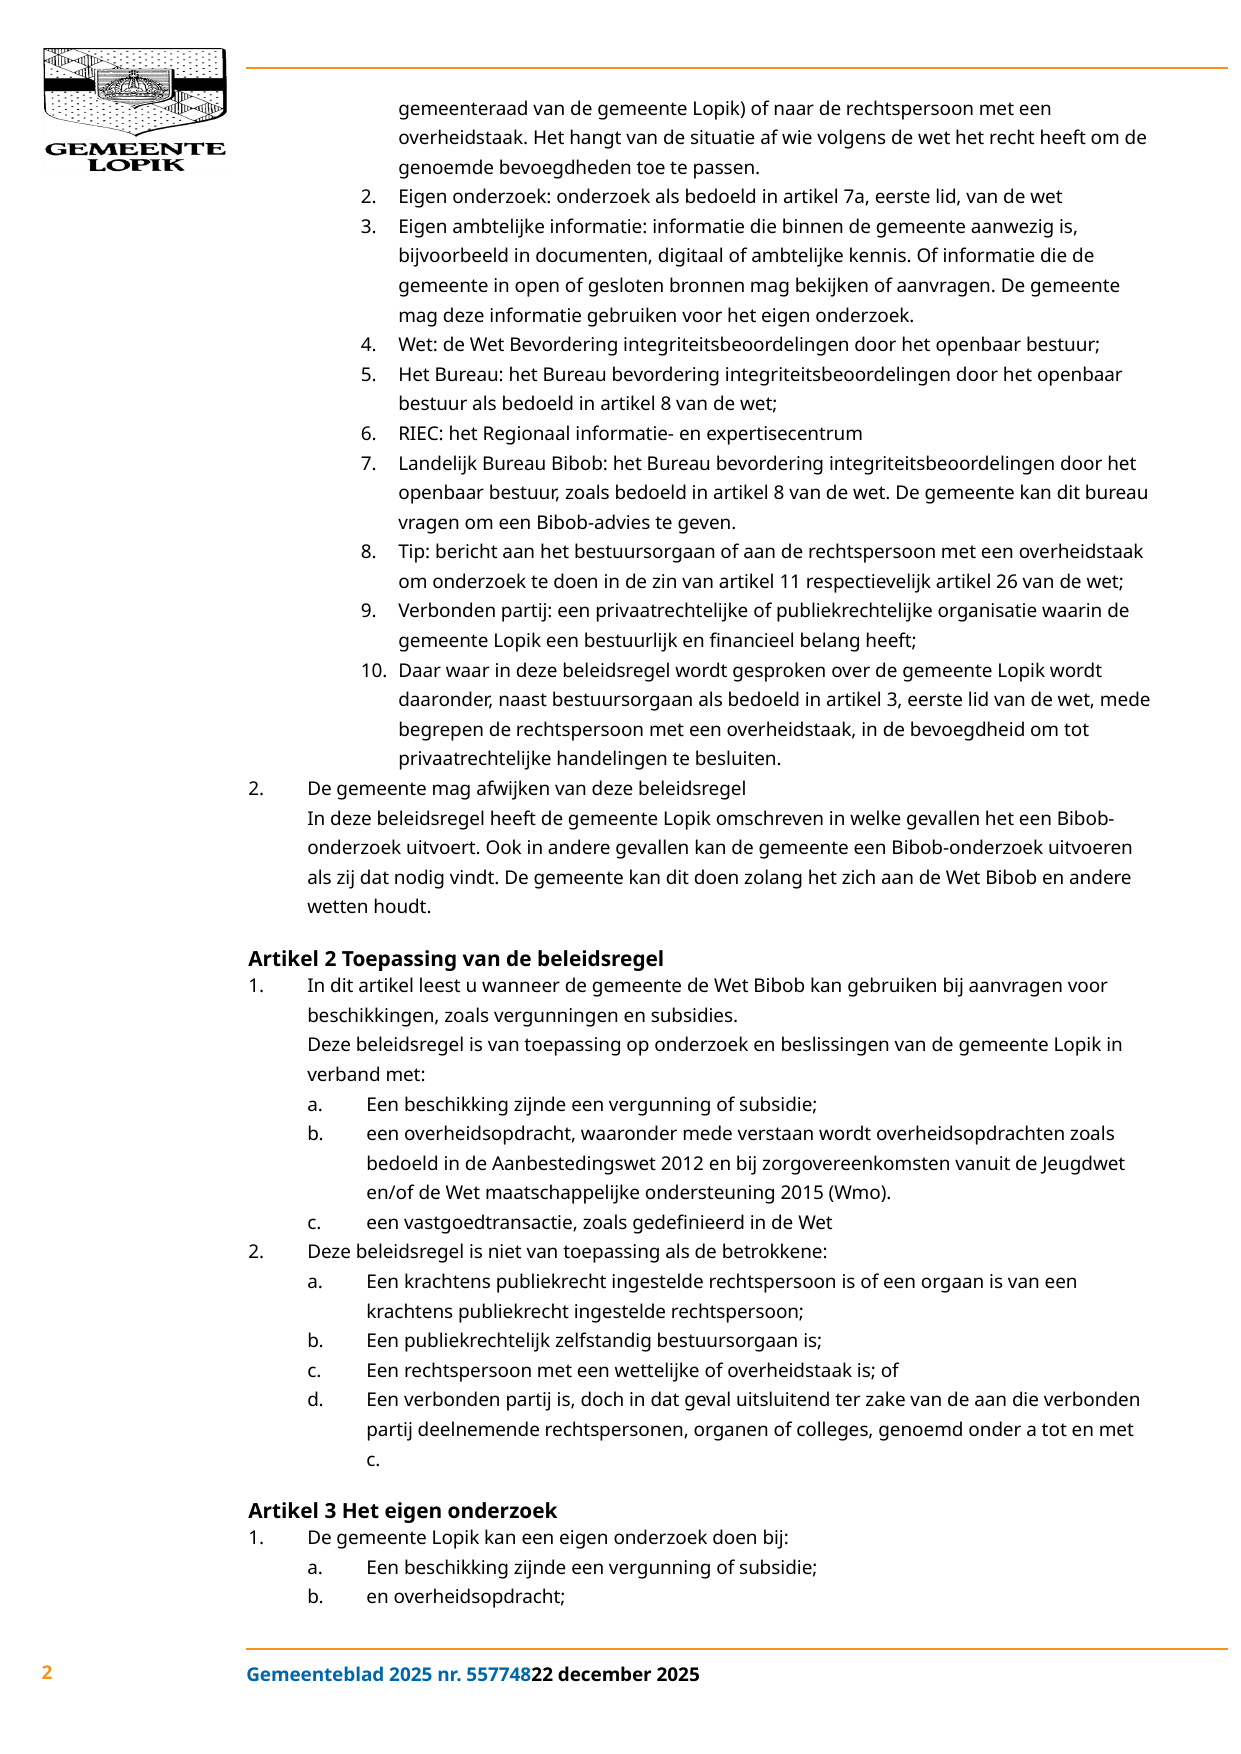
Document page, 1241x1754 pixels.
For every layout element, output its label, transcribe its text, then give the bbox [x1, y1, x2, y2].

list Verbonden partij: een privaatrechtelijke of publiekrechtelijke organisatie waarin de gemeente Lopik een bestuurlijk en financieel belang heeft; [361, 598, 1152, 653]
list Deze beleidsregel is van toepassing op onderzoek en beslissingen van de gemeente Lopik in verband met: [248, 1032, 1152, 1087]
list Een beschikking zijnde een vergunning of subsidie; [307, 1091, 1152, 1116]
list Landelijk Bureau Bibob: het Bureau bevordering integriteitsbeoordelingen door het openbaar bestuur, zoals bedoeld in artikel 8 van de wet. De gemeente kan dit bureau vragen om een Bibob-advies te geven. [361, 450, 1152, 535]
text Artikel 3 Het eigen onderzoek [248, 1496, 1152, 1524]
list Eigen ambtelijke informatie: informatie die binnen de gemeente aanwezig is, bijvoorbeeld in documenten, digitaal of ambtelijke kennis. Of informatie die de gemeente in open of gesloten bronnen mag bekijken of aanvragen. De gemeente mag deze informatie gebruiken voor het eigen onderzoek. [361, 213, 1152, 328]
list Een verbonden partij is, doch in dat geval uitsluitend ter zake van de aan die verbonden partij deelnemende rechtspersonen, organen of colleges, genoemd onder a tot en met c. [307, 1387, 1152, 1471]
list De gemeente Lopik kan een eigen onderzoek doen bij: [248, 1524, 1152, 1550]
list Daar waar in deze beleidsregel wordt gesproken over de gemeente Lopik wordt daaronder, naast bestuursorgaan als bedoeld in artikel 3, eerste lid van de wet, mede begrepen de rechtspersoon met een overheidstaak, in de bevoegdheid om tot privaatrechtelijke handelingen te besluiten. [361, 657, 1152, 771]
list een overheidsopdracht, waaronder mede verstaan wordt overheidsopdrachten zoals bedoeld in de Aanbestedingswet 2012 en bij zorgovereenkomsten vanuit de Jeugdwet en/of de Wet maatschappelijke ondersteuning 2015 (Wmo). [307, 1120, 1152, 1205]
list In deze beleidsregel heeft de gemeente Lopik omschreven in welke gevallen het een Bibob-onderzoek uitvoert. Ook in andere gevallen kan de gemeente een Bibob-onderzoek uitvoeren als zij dat nodig vindt. De gemeente kan dit doen zolang het zich aan de Wet Bibob en andere wetten houdt. [248, 805, 1152, 919]
list RIEC: het Regionaal informatie- en expertisecentrum [361, 420, 1152, 446]
text Artikel 2 Toepassing van de beleidsregel [248, 944, 1152, 972]
list Een publiekrechtelijk zelfstandig bestuursorgaan is; [307, 1327, 1152, 1353]
list De gemeente mag afwijken van deze beleidsregel [248, 775, 1152, 801]
list Deze beleidsregel is niet van toepassing als de betrokkene: [248, 1239, 1152, 1264]
list In dit artikel leest u wanneer de gemeente de Wet Bibob kan gebruiken bij aanvragen voor beschikkingen, zoals vergunningen en subsidies. [248, 972, 1152, 1028]
list Het Bureau: het Bureau bevordering integriteitsbeoordelingen door het openbaar bestuur als bedoeld in artikel 8 van de wet; [361, 361, 1152, 416]
list Tip: bericht aan het bestuursorgaan of aan de rechtspersoon met een overheidstaak om onderzoek te doen in de zin van artikel 11 respectievelijk artikel 26 van de wet; [361, 538, 1152, 594]
list Een beschikking zijnde een vergunning of subsidie; [307, 1554, 1152, 1580]
picture [41, 47, 231, 172]
list gemeenteraad van de gemeente Lopik) of naar de rechtspersoon met een overheidstaak. Het hangt van de situatie af wie volgens de wet het recht heeft om de genoemde bevoegdheden toe te passen. [361, 95, 1152, 180]
list Wet: de Wet Bevordering integriteitsbeoordelingen door het openbaar bestuur; [361, 331, 1152, 357]
list en overheidsopdracht; [307, 1584, 1152, 1609]
list Een krachtens publiekrecht ingestelde rechtspersoon is of een orgaan is van een krachtens publiekrecht ingestelde rechtspersoon; [307, 1268, 1152, 1323]
list Een rechtspersoon met een wettelijke of overheidstaak is; of [307, 1357, 1152, 1383]
list Eigen onderzoek: onderzoek als bedoeld in artikel 7a, eerste lid, van de wet [361, 183, 1152, 209]
list een vastgoedtransactie, zoals gedefinieerd in de Wet [307, 1209, 1152, 1235]
